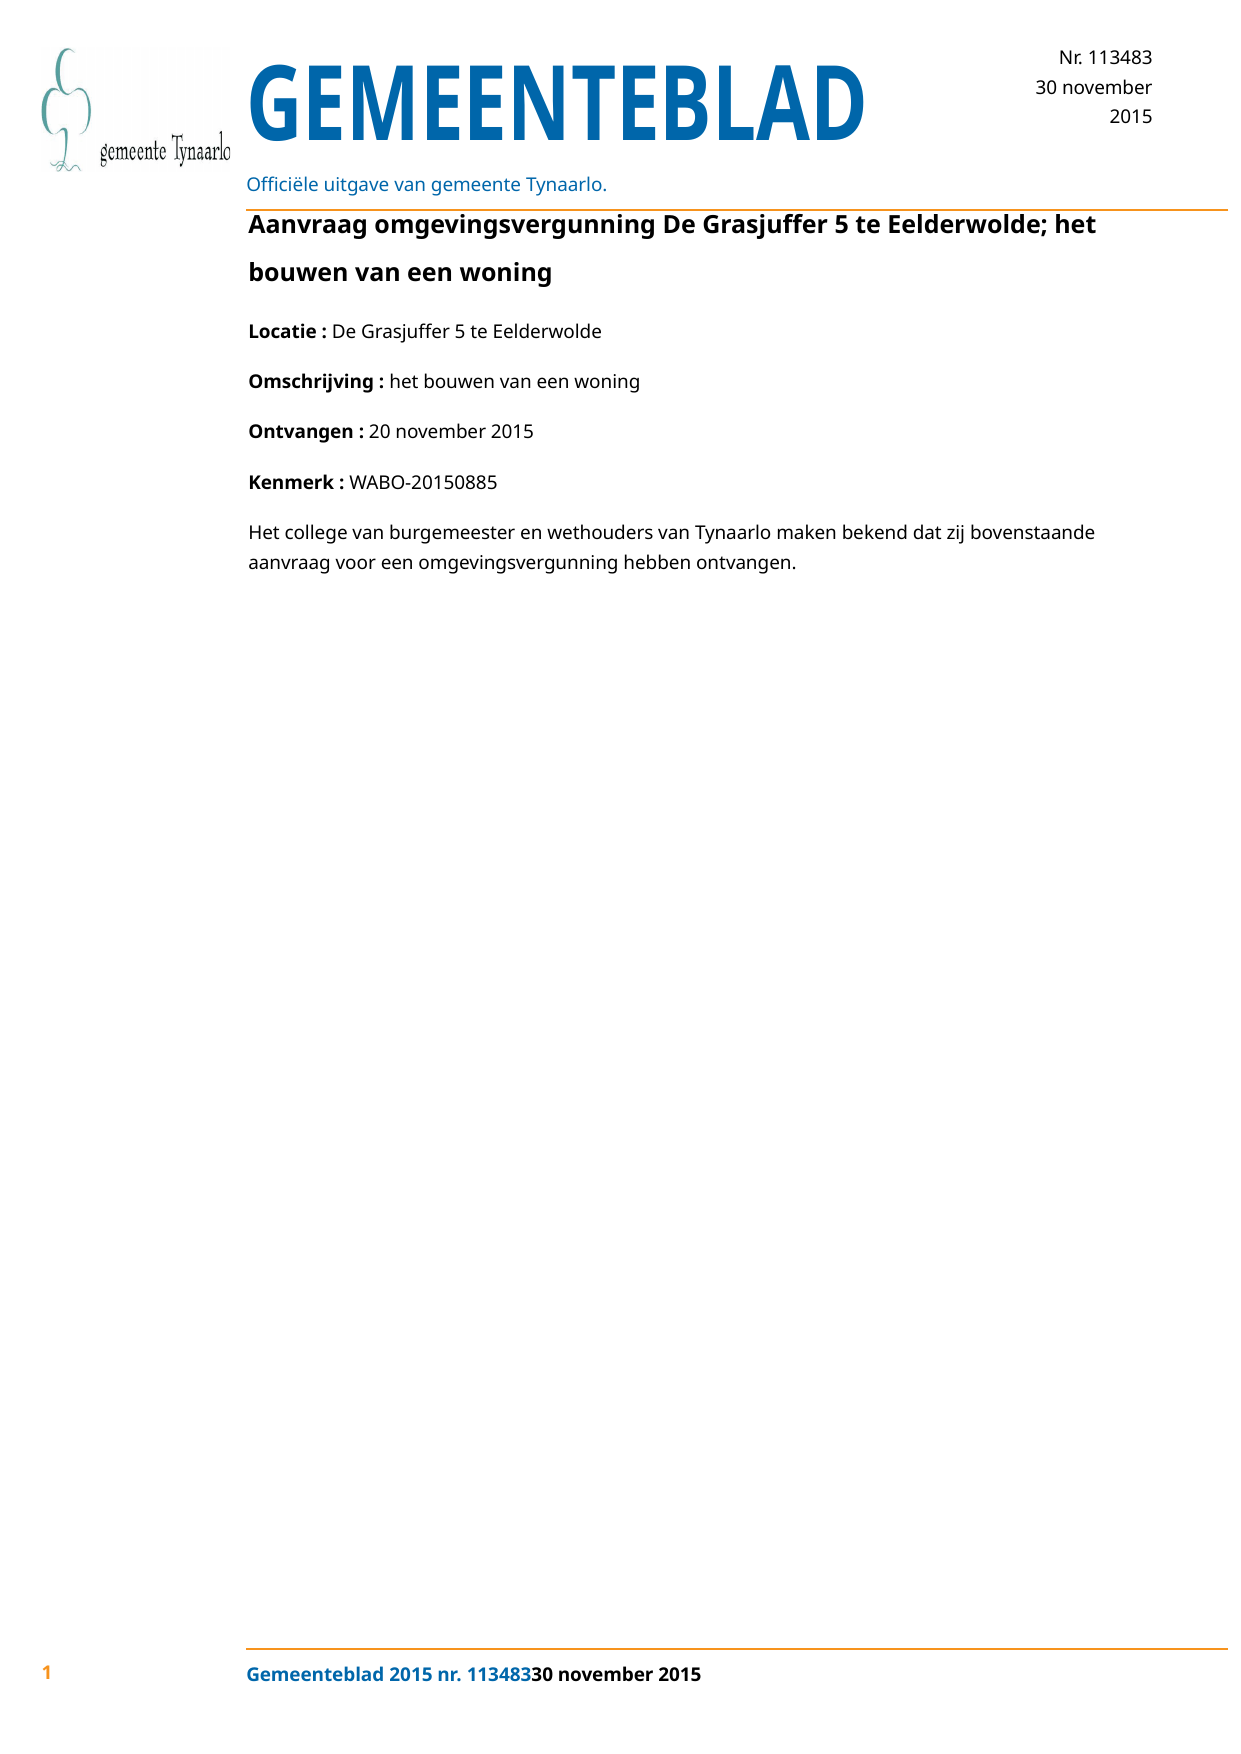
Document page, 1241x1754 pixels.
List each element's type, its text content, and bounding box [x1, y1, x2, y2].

text Omschrijving : het bouwen van een woning [248, 368, 1152, 394]
picture [41, 47, 231, 172]
text Locatie : De Grasjuffer 5 te Eelderwolde [248, 318, 1152, 344]
text Aanvraag omgevingsvergunning De Grasjuffer 5 te Eelderwolde; het bouwen van een woning [248, 211, 1152, 288]
text Ontvangen : 20 november 2015 [248, 419, 1152, 444]
text Het college van burgemeester en wethouders van Tynaarlo maken bekend dat zij bovenstaande aanvraag voor een omgevingsvergunning hebben ontvangen. [248, 519, 1152, 575]
text Kenmerk : WABO-20150885 [248, 469, 1152, 495]
